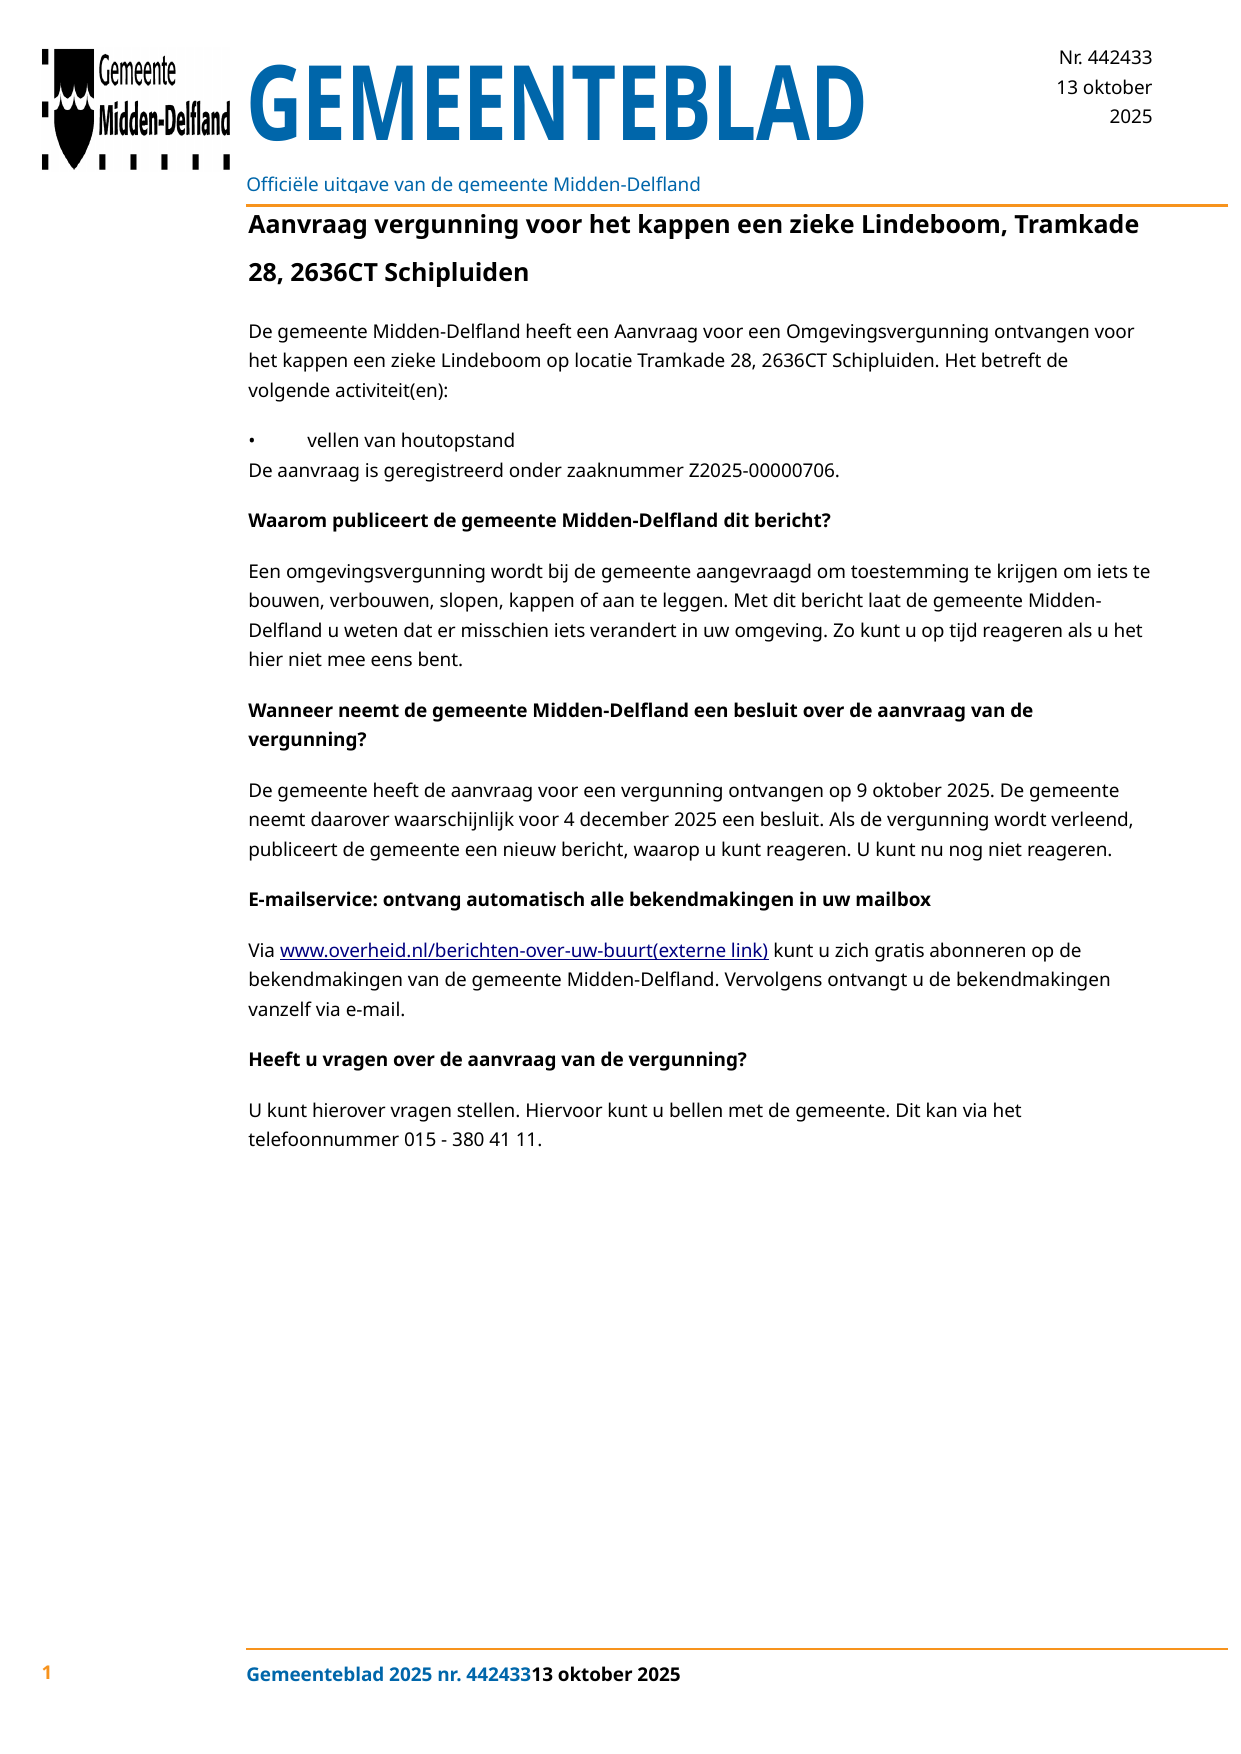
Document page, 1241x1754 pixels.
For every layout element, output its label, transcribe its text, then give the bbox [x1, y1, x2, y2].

text De gemeente heeft de aanvraag voor een vergunning ontvangen op 9 oktober 2025. De gemeente neemt daarover waarschijnlijk voor 4 december 2025 een besluit. Als de vergunning wordt verleend, publiceert de gemeente een nieuw bericht, waarop u kunt reageren. U kunt nu nog niet reageren. [248, 777, 1152, 862]
text De aanvraag is geregistreerd onder zaaknummer Z2025-00000706. [248, 457, 1152, 483]
text Heeft u vragen over de aanvraag van de vergunning? [248, 1047, 1152, 1072]
text E-mailservice: ontvang automatisch alle bekendmakingen in uw mailbox [248, 887, 1152, 912]
text Via www.overheid.nl/berichten-over-uw-buurt(externe link) kunt u zich gratis abonneren op de bekendmakingen van de gemeente Midden-Delfland. Vervolgens ontvangt u de bekendmakingen vanzelf via e-mail. [248, 937, 1152, 1022]
list vellen van houtopstand [248, 427, 1152, 453]
picture [41, 47, 231, 172]
text Aanvraag vergunning voor het kappen een zieke Lindeboom, Tramkade 28, 2636CT Schipluiden [248, 207, 1152, 288]
text Waarom publiceert de gemeente Midden-Delfland dit bericht? [248, 507, 1152, 533]
text Wanneer neemt de gemeente Midden-Delfland een besluit over de aanvraag van de vergunning? [248, 697, 1152, 752]
text De gemeente Midden-Delfland heeft een Aanvraag voor een Omgevingsvergunning ontvangen voor het kappen een zieke Lindeboom op locatie Tramkade 28, 2636CT Schipluiden. Het betreft de volgende activiteit(en): [248, 318, 1152, 403]
text U kunt hierover vragen stellen. Hiervoor kunt u bellen met de gemeente. Dit kan via het telefoonnummer 015 - 380 41 11. [248, 1097, 1152, 1152]
text Een omgevingsvergunning wordt bij de gemeente aangevraagd om toestemming te krijgen om iets te bouwen, verbouwen, slopen, kappen of aan te leggen. Met dit bericht laat de gemeente Midden-Delfland u weten dat er misschien iets verandert in uw omgeving. Zo kunt u op tijd reageren als u het hier niet mee eens bent. [248, 558, 1152, 672]
